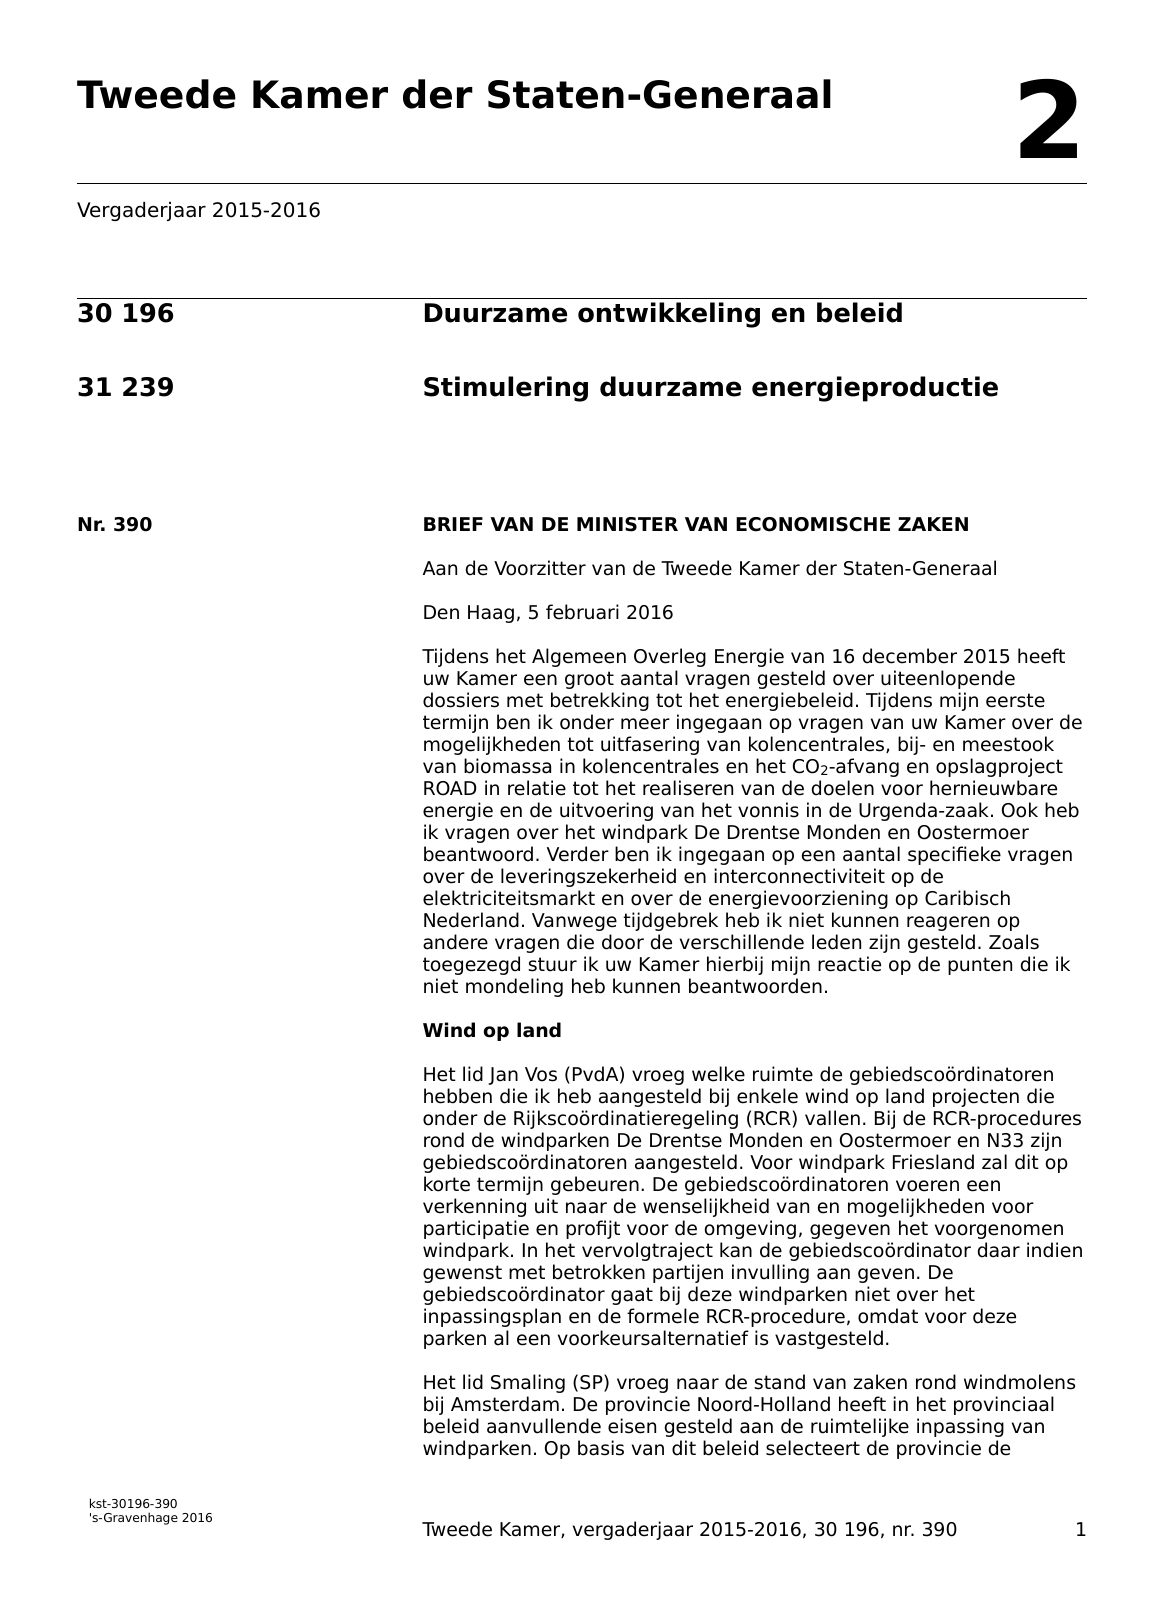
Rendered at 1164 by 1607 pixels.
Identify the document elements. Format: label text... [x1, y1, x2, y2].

text Het lid Smaling (SP) vroeg naar de stand van zaken rond windmolens bij Amsterdam. De provincie Noord-Holland heeft in het provinciaal beleid aanvullende eisen gesteld aan de ruimtelijke inpassing van windparken. Op basis van dit beleid selecteert de provincie de [422, 1372, 1087, 1460]
text kst-30196-390 [88, 1497, 323, 1511]
text Tijdens het Algemeen Overleg Energie van 16 december 2015 heeft uw Kamer een groot aantal vragen gesteld over uiteenlopende dossiers met betrekking tot het energiebeleid. Tijdens mijn eerste termijn ben ik onder meer ingegaan op vragen van uw Kamer over de mogelijkheden tot uitfasering van kolencentrales, bij- en meestook van biomassa in kolencentrales en het CO2-afvang en opslagproject ROAD in relatie tot het realiseren van de doelen voor hernieuwbare energie en de uitvoering van het vonnis in de Urgenda-zaak. Ook heb ik vragen over het windpark De Drentse Monden en Oostermoer beantwoord. Verder ben ik ingegaan op een aantal specifieke vragen over de leveringszekerheid en interconnectiviteit op de elektriciteitsmarkt en over de energievoorziening op Caribisch Nederland. Vanwege tijdgebrek heb ik niet kunnen reageren op andere vragen die door de verschillende leden zijn gesteld. Zoals toegezegd stuur ik uw Kamer hierbij mijn reactie op de punten die ik niet mondeling heb kunnen beantwoorden. [422, 646, 1087, 998]
subtitle 30 196 Duurzame ontwikkeling en beleid [77, 299, 1087, 329]
text Den Haag, 5 februari 2016 [422, 602, 1087, 624]
text Aan de Voorzitter van de Tweede Kamer der Staten-Generaal [422, 558, 1087, 580]
text 's-Gravenhage 2016 [88, 1511, 323, 1525]
table_header 2 [886, 59, 1087, 183]
table_cell Vergaderjaar 2015-2016 [77, 184, 1087, 298]
subtitle Nr. 390 BRIEF VAN DE MINISTER VAN ECONOMISCHE ZAKEN [77, 514, 1087, 536]
text Het lid Jan Vos (PvdA) vroeg welke ruimte de gebiedscoördinatoren hebben die ik heb aangesteld bij enkele wind op land projecten die onder de Rijkscoördinatieregeling (RCR) vallen. Bij de RCR-procedures rond de windparken De Drentse Monden en Oostermoer en N33 zijn gebiedscoördinatoren aangesteld. Voor windpark Friesland zal dit op korte termijn gebeuren. De gebiedscoördinatoren voeren een verkenning uit naar de wenselijkheid van en mogelijkheden voor participatie en profijt voor de omgeving, gegeven het voorgenomen windpark. In het vervolgtraject kan de gebiedscoördinator daar indien gewenst met betrokken partijen invulling aan geven. De gebiedscoördinator gaat bij deze windparken niet over het inpassingsplan en de formele RCR-procedure, omdat voor deze parken al een voorkeursalternatief is vastgesteld. [422, 1064, 1087, 1350]
subtitle 31 239 Stimulering duurzame energieproductie [77, 373, 1087, 403]
table_header Tweede Kamer der Staten-Generaal [77, 59, 886, 183]
subtitle Wind op land [422, 1020, 1087, 1042]
